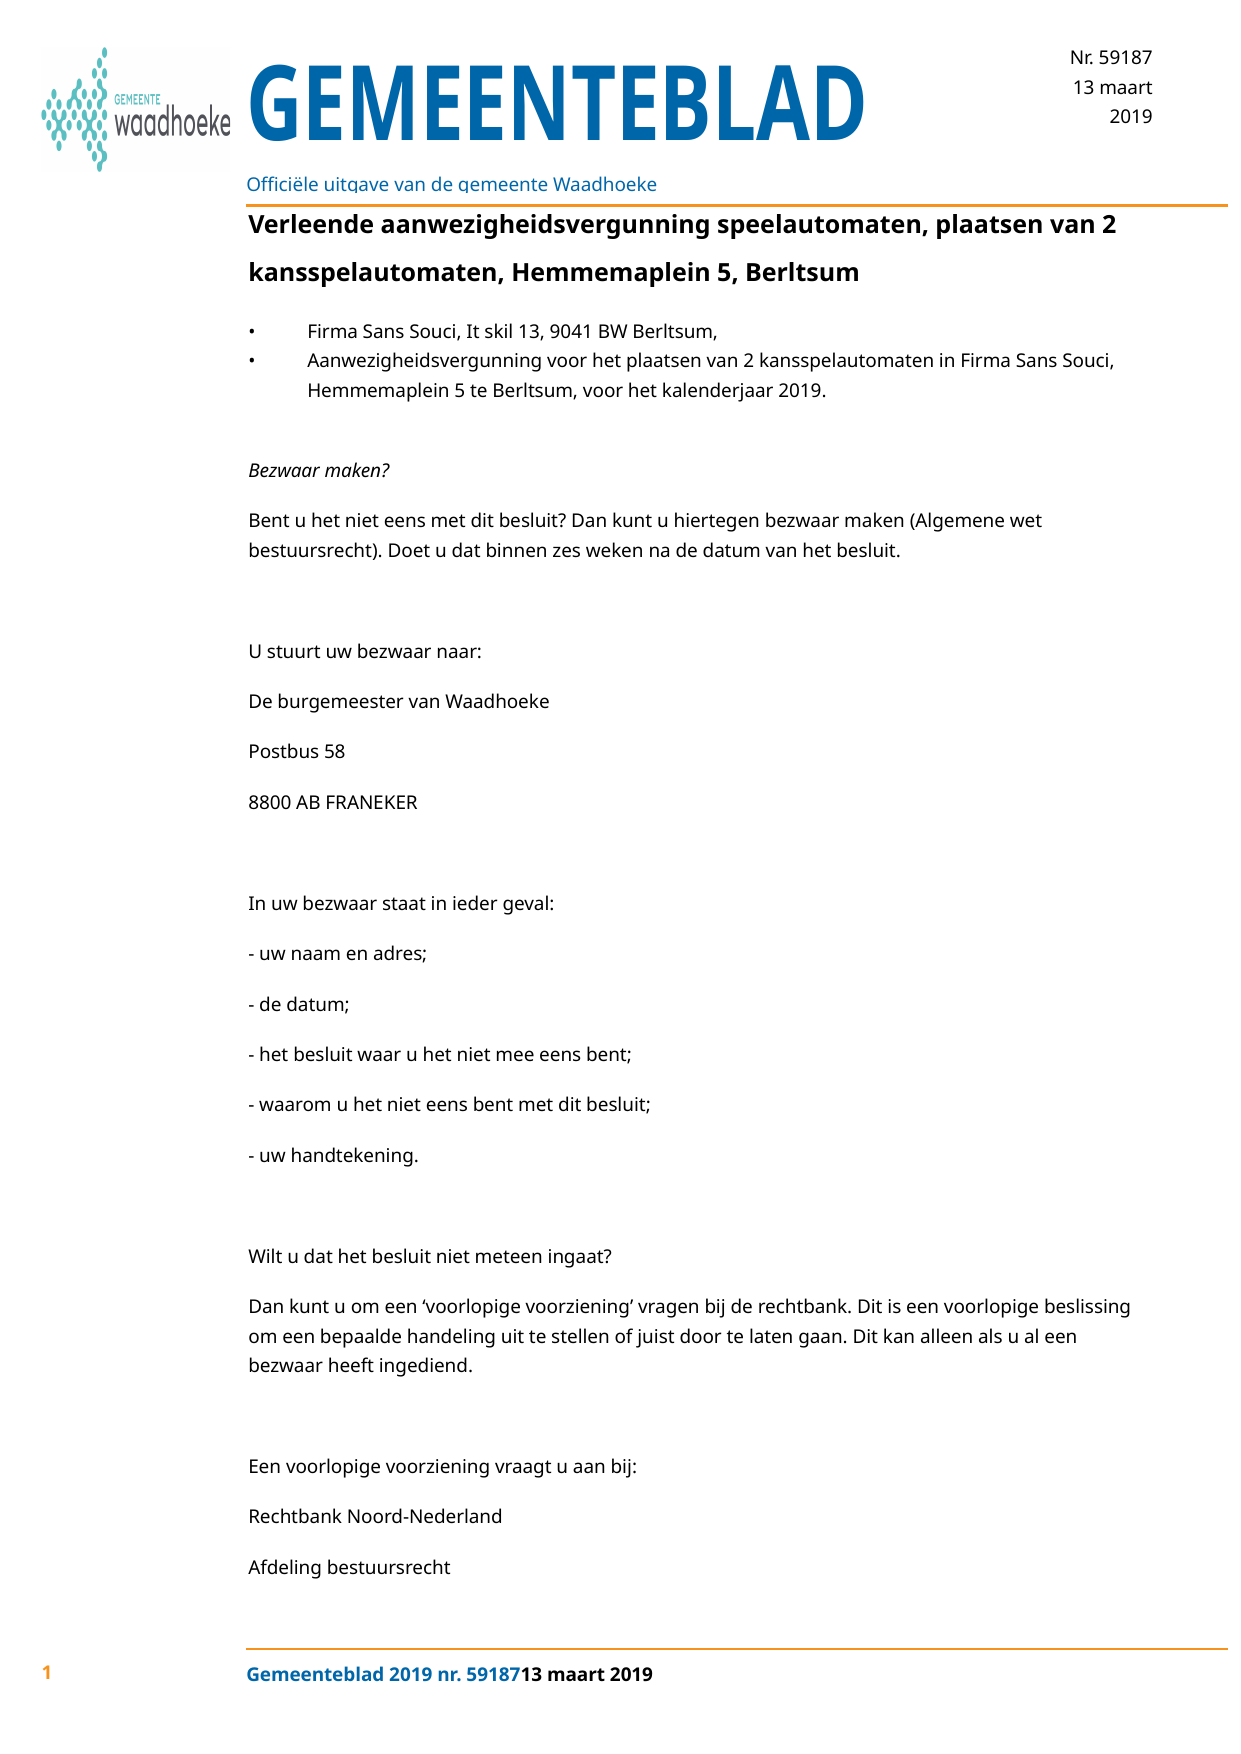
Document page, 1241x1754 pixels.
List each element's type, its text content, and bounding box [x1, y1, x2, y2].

text Rechtbank Noord-Nederland [248, 1504, 1152, 1529]
text De burgemeester van Waadhoeke [248, 688, 1152, 714]
text Een voorlopige voorziening vraagt u aan bij: [248, 1453, 1152, 1479]
text Dan kunt u om een ‘voorlopige voorziening’ vragen bij de rechtbank. Dit is een voorlopige beslissing om een bepaalde handeling uit te stellen of juist door te laten gaan. Dit kan alleen als u al een bezwaar heeft ingediend. [248, 1293, 1152, 1378]
text In uw bezwaar staat in ieder geval: [248, 890, 1152, 916]
text - uw handtekening. [248, 1142, 1152, 1168]
text Bezwaar maken? [248, 457, 1152, 483]
text Afdeling bestuursrecht [248, 1554, 1152, 1580]
text - de datum; [248, 991, 1152, 1017]
list Firma Sans Souci, It skil 13, 9041 BW Berltsum, [248, 318, 1152, 344]
picture [41, 47, 231, 172]
text Postbus 58 [248, 739, 1152, 764]
text - uw naam en adres; [248, 940, 1152, 966]
text U stuurt uw bezwaar naar: [248, 638, 1152, 664]
text - het besluit waar u het niet mee eens bent; [248, 1041, 1152, 1067]
text Verleende aanwezigheidsvergunning speelautomaten, plaatsen van 2 kansspelautomaten, Hemmemaplein 5, Berltsum [248, 207, 1152, 288]
text Bent u het niet eens met dit besluit? Dan kunt u hiertegen bezwaar maken (Algemene wet bestuursrecht). Doet u dat binnen zes weken na de datum van het besluit. [248, 507, 1152, 563]
list Aanwezigheidsvergunning voor het plaatsen van 2 kansspelautomaten in Firma Sans Souci, Hemmemaplein 5 te Berltsum, voor het kalenderjaar 2019. [248, 347, 1152, 403]
text - waarom u het niet eens bent met dit besluit; [248, 1092, 1152, 1117]
text Wilt u dat het besluit niet meteen ingaat? [248, 1243, 1152, 1269]
text 8800 AB FRANEKER [248, 789, 1152, 815]
